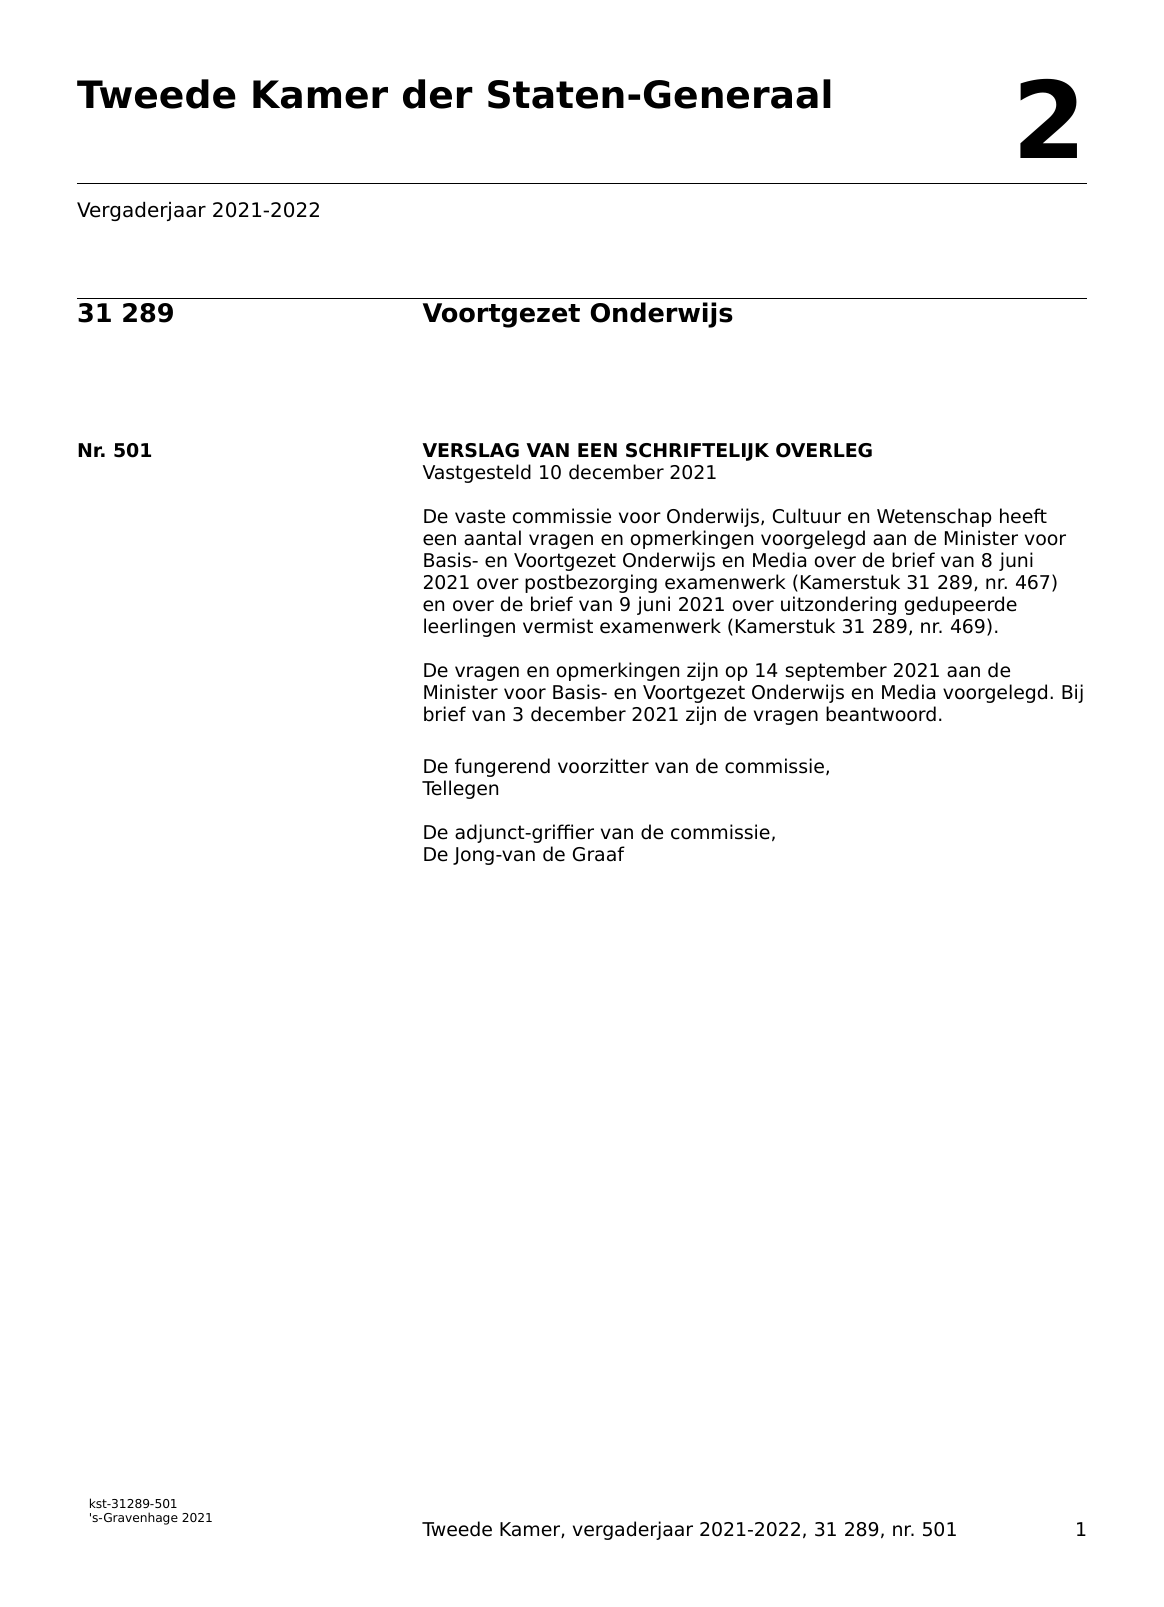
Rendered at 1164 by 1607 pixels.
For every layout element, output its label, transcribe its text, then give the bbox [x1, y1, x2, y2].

text 's-Gravenhage 2021 [88, 1511, 323, 1525]
text De adjunct-griffier van de commissie, De Jong-van de Graaf [422, 822, 1087, 866]
table_header Tweede Kamer der Staten-Generaal [77, 59, 886, 183]
text De vragen en opmerkingen zijn op 14 september 2021 aan de Minister voor Basis- en Voortgezet Onderwijs en Media voorgelegd. Bij brief van 3 december 2021 zijn de vragen beantwoord. [422, 660, 1087, 726]
table_header 2 [886, 59, 1087, 183]
text De vaste commissie voor Onderwijs, Cultuur en Wetenschap heeft een aantal vragen en opmerkingen voorgelegd aan de Minister voor Basis- en Voortgezet Onderwijs en Media over de brief van 8 juni 2021 over postbezorging examenwerk (Kamerstuk 31 289, nr. 467) en over de brief van 9 juni 2021 over uitzondering gedupeerde leerlingen vermist examenwerk (Kamerstuk 31 289, nr. 469). [422, 506, 1087, 638]
text kst-31289-501 [88, 1497, 323, 1511]
table_cell Vergaderjaar 2021-2022 [77, 184, 1087, 298]
text De fungerend voorzitter van de commissie, Tellegen [422, 756, 1087, 800]
text Vastgesteld 10 december 2021 [422, 462, 1087, 484]
subtitle Nr. 501 VERSLAG VAN EEN SCHRIFTELIJK OVERLEG [77, 440, 1087, 462]
subtitle 31 289 Voortgezet Onderwijs [77, 299, 1087, 329]
